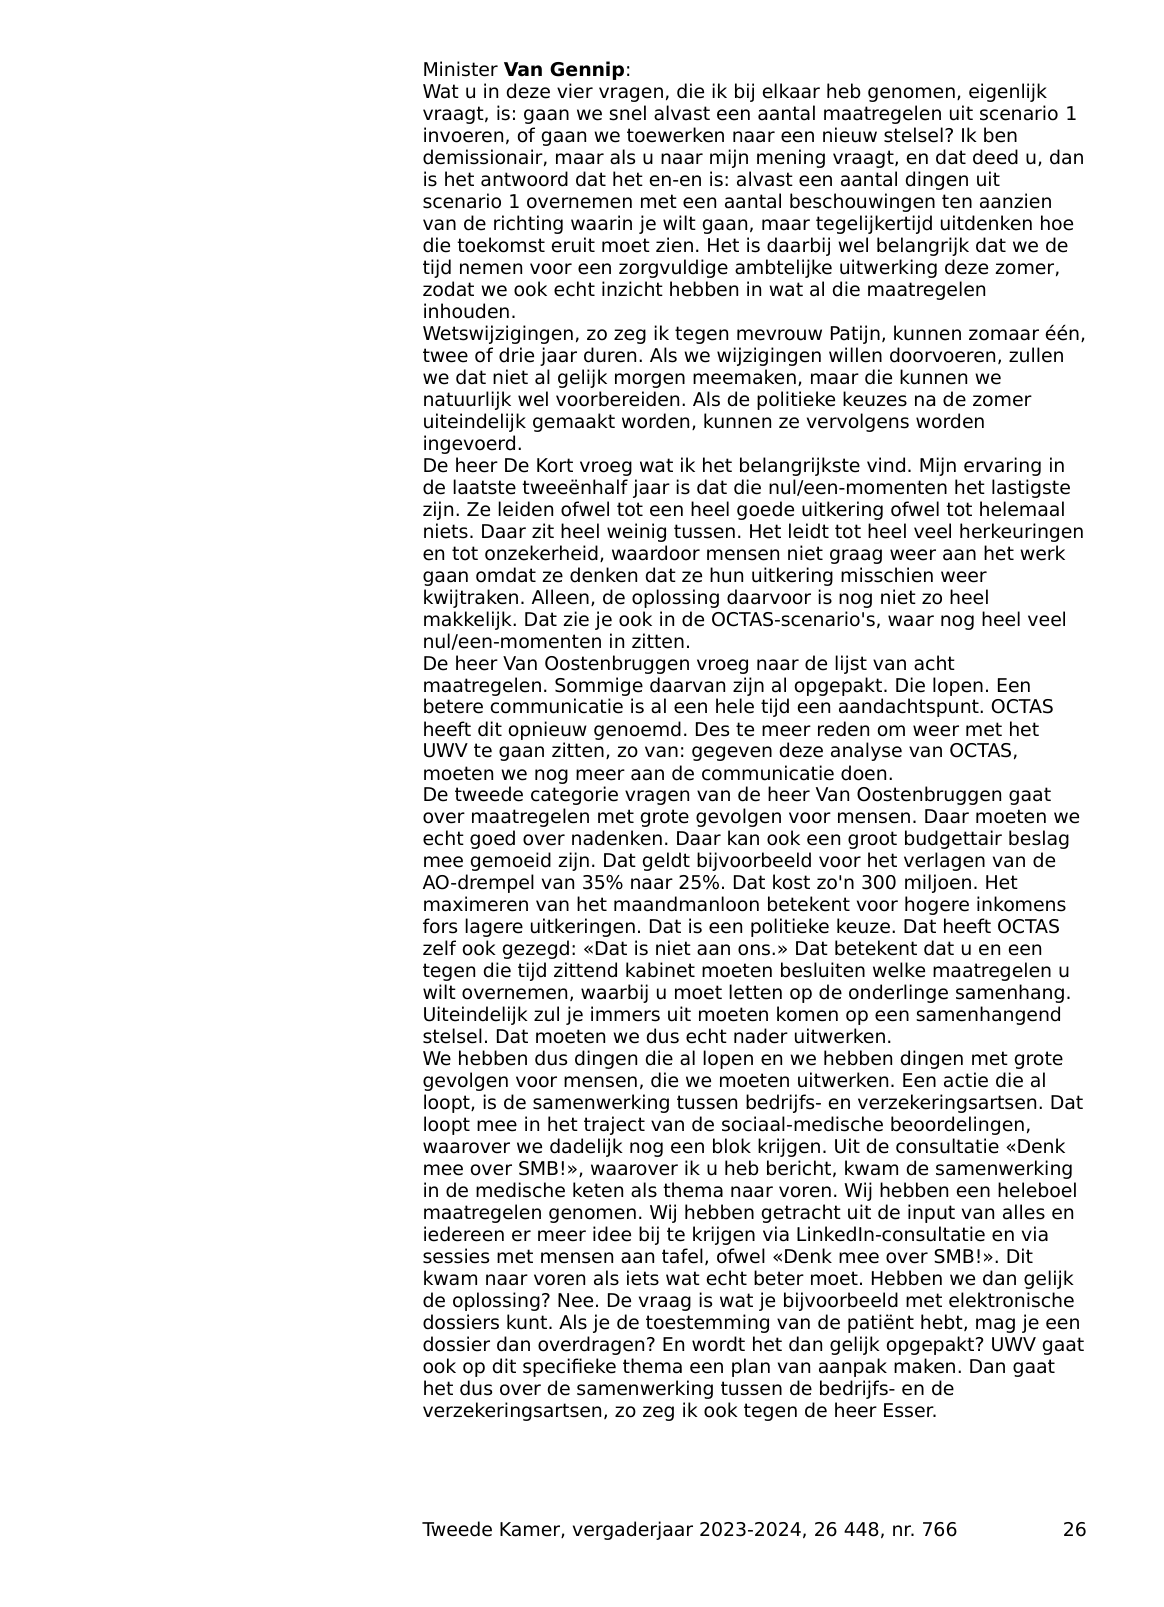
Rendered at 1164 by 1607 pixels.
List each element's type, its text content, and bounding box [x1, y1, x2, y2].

text De heer De Kort vroeg wat ik het belangrijkste vind. Mijn ervaring in de laatste tweeënhalf jaar is dat die nul/een-momenten het lastigste zijn. Ze leiden ofwel tot een heel goede uitkering ofwel tot helemaal niets. Daar zit heel weinig tussen. Het leidt tot heel veel herkeuringen en tot onzekerheid, waardoor mensen niet graag weer aan het werk gaan omdat ze denken dat ze hun uitkering misschien weer kwijtraken. Alleen, de oplossing daarvoor is nog niet zo heel makkelijk. Dat zie je ook in de OCTAS-scenario's, waar nog heel veel nul/een-momenten in zitten. [422, 455, 1087, 652]
text We hebben dus dingen die al lopen en we hebben dingen met grote gevolgen voor mensen, die we moeten uitwerken. Een actie die al loopt, is de samenwerking tussen bedrijfs- en verzekeringsartsen. Dat loopt mee in het traject van de sociaal-medische beoordelingen, waarover we dadelijk nog een blok krijgen. Uit de consultatie «Denk mee over SMB!», waarover ik u heb bericht, kwam de samenwerking in de medische keten als thema naar voren. Wij hebben een heleboel maatregelen genomen. Wij hebben getracht uit de input van alles en iedereen er meer idee bij te krijgen via LinkedIn-consultatie en via sessies met mensen aan tafel, ofwel «Denk mee over SMB!». Dit kwam naar voren als iets wat echt beter moet. Hebben we dan gelijk de oplossing? Nee. De vraag is wat je bijvoorbeeld met elektronische dossiers kunt. Als je de toestemming van de patiënt hebt, mag je een dossier dan overdragen? En wordt het dan gelijk opgepakt? UWV gaat ook op dit specifieke thema een plan van aanpak maken. Dan gaat het dus over de samenwerking tussen de bedrijfs- en de verzekeringsartsen, zo zeg ik ook tegen de heer Esser. [422, 1048, 1087, 1422]
text Wat u in deze vier vragen, die ik bij elkaar heb genomen, eigenlijk vraagt, is: gaan we snel alvast een aantal maatregelen uit scenario 1 invoeren, of gaan we toewerken naar een nieuw stelsel? Ik ben demissionair, maar als u naar mijn mening vraagt, en dat deed u, dan is het antwoord dat het en-en is: alvast een aantal dingen uit scenario 1 overnemen met een aantal beschouwingen ten aanzien van de richting waarin je wilt gaan, maar tegelijkertijd uitdenken hoe die toekomst eruit moet zien. Het is daarbij wel belangrijk dat we de tijd nemen voor een zorgvuldige ambtelijke uitwerking deze zomer, zodat we ook echt inzicht hebben in wat al die maatregelen inhouden. [422, 81, 1087, 323]
text Minister Van Gennip: [422, 59, 1087, 81]
text De tweede categorie vragen van de heer Van Oostenbruggen gaat over maatregelen met grote gevolgen voor mensen. Daar moeten we echt goed over nadenken. Daar kan ook een groot budgettair beslag mee gemoeid zijn. Dat geldt bijvoorbeeld voor het verlagen van de AO-drempel van 35% naar 25%. Dat kost zo'n 300 miljoen. Het maximeren van het maandmanloon betekent voor hogere inkomens fors lagere uitkeringen. Dat is een politieke keuze. Dat heeft OCTAS zelf ook gezegd: «Dat is niet aan ons.» Dat betekent dat u en een tegen die tijd zittend kabinet moeten besluiten welke maatregelen u wilt overnemen, waarbij u moet letten op de onderlinge samenhang. Uiteindelijk zul je immers uit moeten komen op een samenhangend stelsel. Dat moeten we dus echt nader uitwerken. [422, 784, 1087, 1048]
text De heer Van Oostenbruggen vroeg naar de lijst van acht maatregelen. Sommige daarvan zijn al opgepakt. Die lopen. Een betere communicatie is al een hele tijd een aandachtspunt. OCTAS heeft dit opnieuw genoemd. Des te meer reden om weer met het UWV te gaan zitten, zo van: gegeven deze analyse van OCTAS, moeten we nog meer aan de communicatie doen. [422, 652, 1087, 784]
text Wetswijzigingen, zo zeg ik tegen mevrouw Patijn, kunnen zomaar één, twee of drie jaar duren. Als we wijzigingen willen doorvoeren, zullen we dat niet al gelijk morgen meemaken, maar die kunnen we natuurlijk wel voorbereiden. Als de politieke keuzes na de zomer uiteindelijk gemaakt worden, kunnen ze vervolgens worden ingevoerd. [422, 323, 1087, 455]
